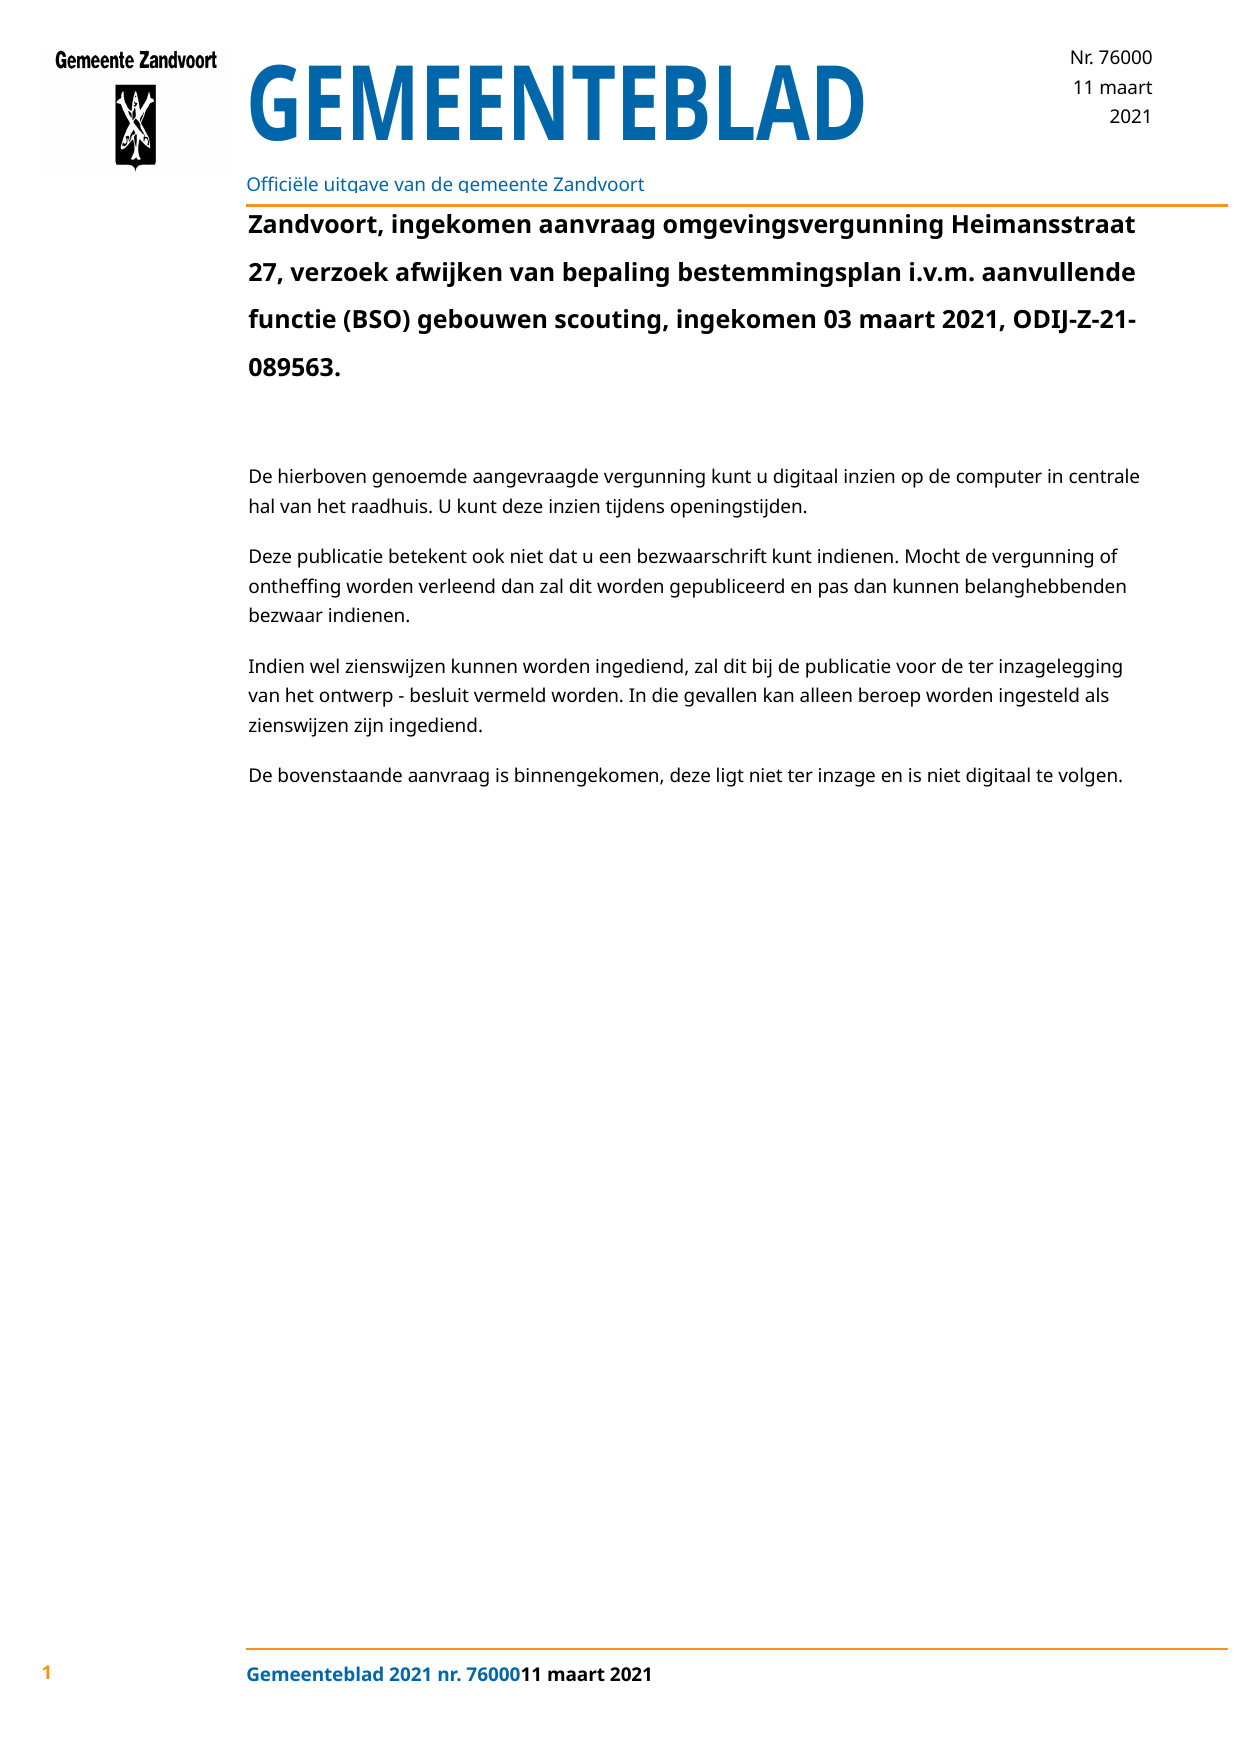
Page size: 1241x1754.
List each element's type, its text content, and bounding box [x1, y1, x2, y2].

text Zandvoort, ingekomen aanvraag omgevingsvergunning Heimansstraat 27, verzoek afwijken van bepaling bestemmingsplan i.v.m. aanvullende functie (BSO) gebouwen scouting, ingekomen 03 maart 2021, ODIJ-Z-21-089563. [248, 207, 1152, 384]
text Deze publicatie betekent ook niet dat u een bezwaarschrift kunt indienen. Mocht de vergunning of ontheffing worden verleend dan zal dit worden gepubliceerd en pas dan kunnen belanghebbenden bezwaar indienen. [248, 543, 1152, 628]
text De hierboven genoemde aangevraagde vergunning kunt u digitaal inzien op de computer in centrale hal van het raadhuis. U kunt deze inzien tijdens openingstijden. [248, 463, 1152, 519]
picture [41, 47, 231, 172]
text De bovenstaande aanvraag is binnengekomen, deze ligt niet ter inzage en is niet digitaal te volgen. [248, 763, 1152, 788]
text Indien wel zienswijzen kunnen worden ingediend, zal dit bij de publicatie voor de ter inzagelegging van het ontwerp - besluit vermeld worden. In die gevallen kan alleen beroep worden ingesteld als zienswijzen zijn ingediend. [248, 653, 1152, 738]
